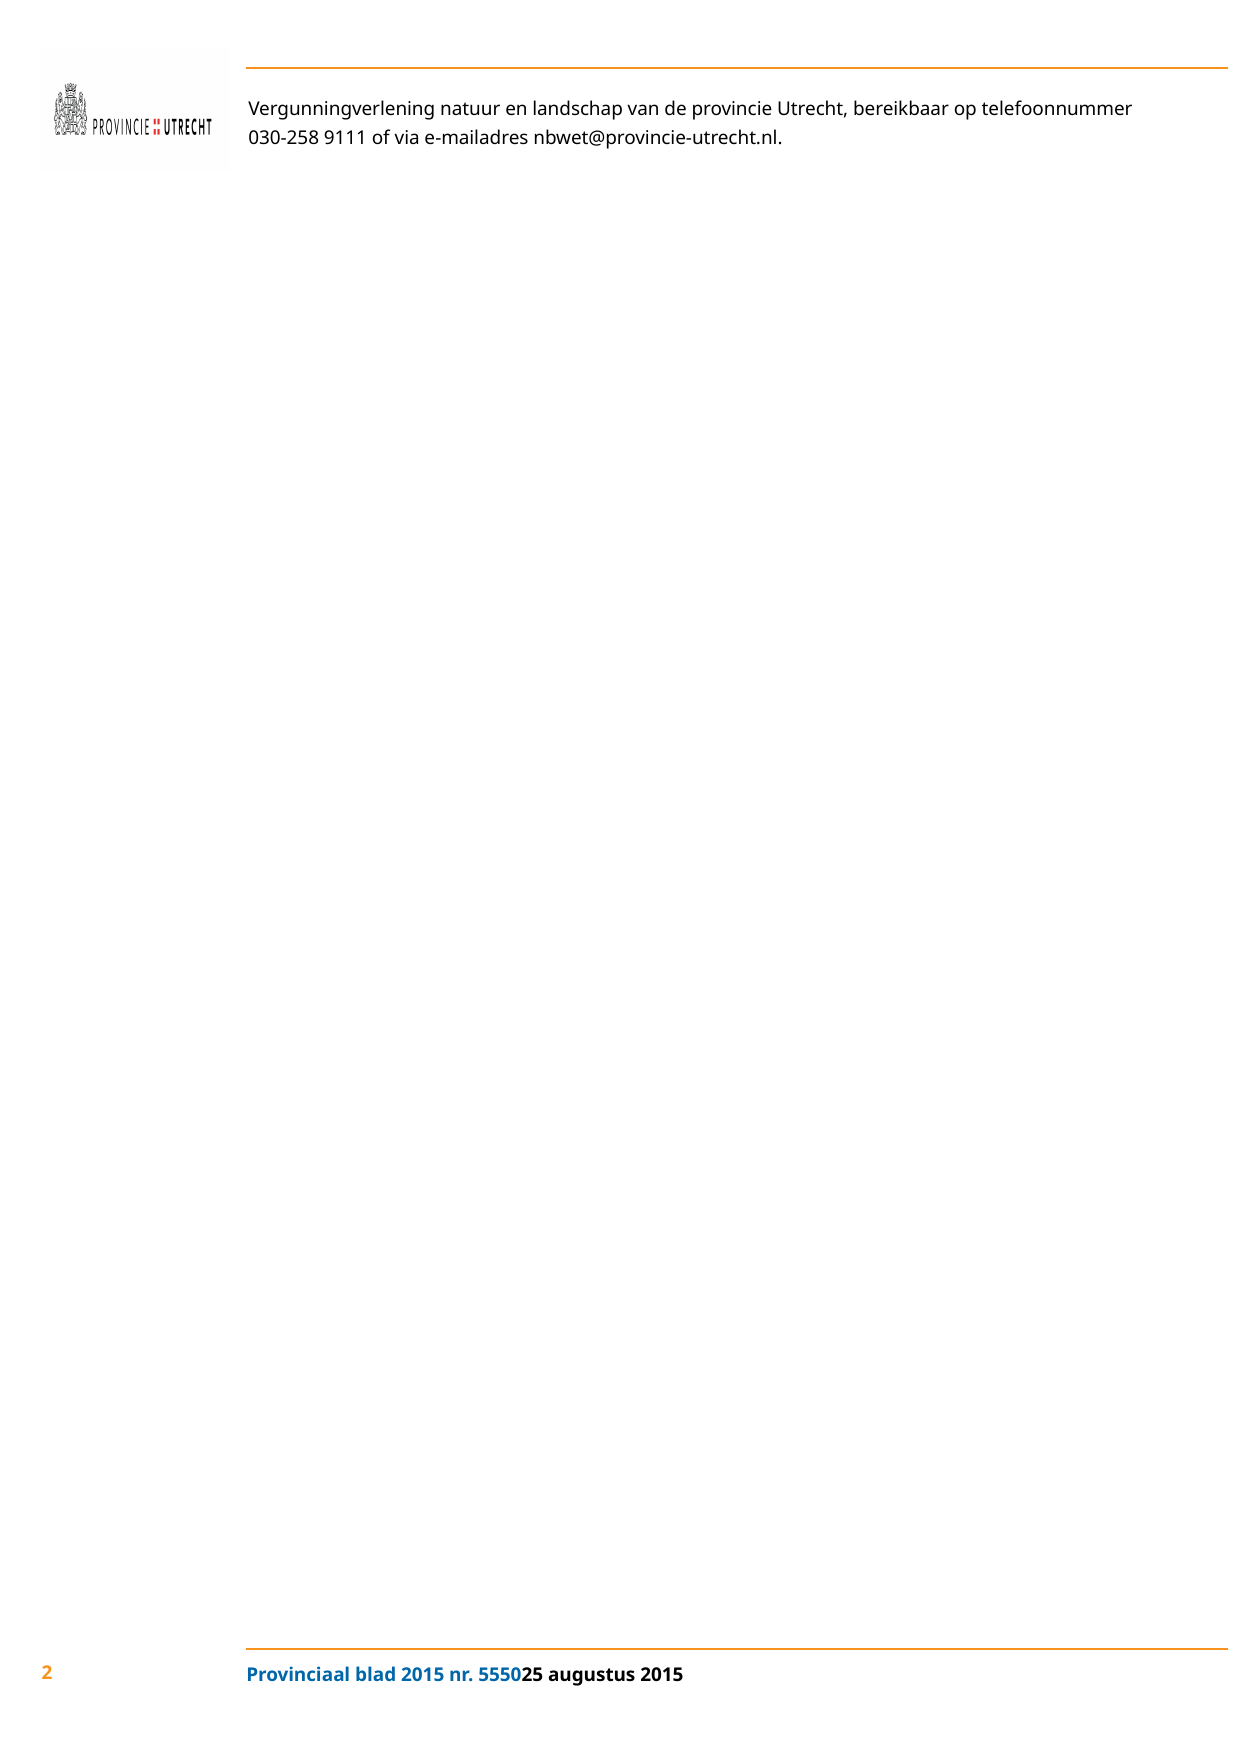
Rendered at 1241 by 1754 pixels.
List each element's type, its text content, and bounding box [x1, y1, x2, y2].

picture [41, 47, 231, 172]
text Vergunningverlening natuur en landschap van de provincie Utrecht, bereikbaar op telefoonnummer 030-258 9111 of via e-mailadres nbwet@provincie-utrecht.nl. [248, 95, 1152, 150]
